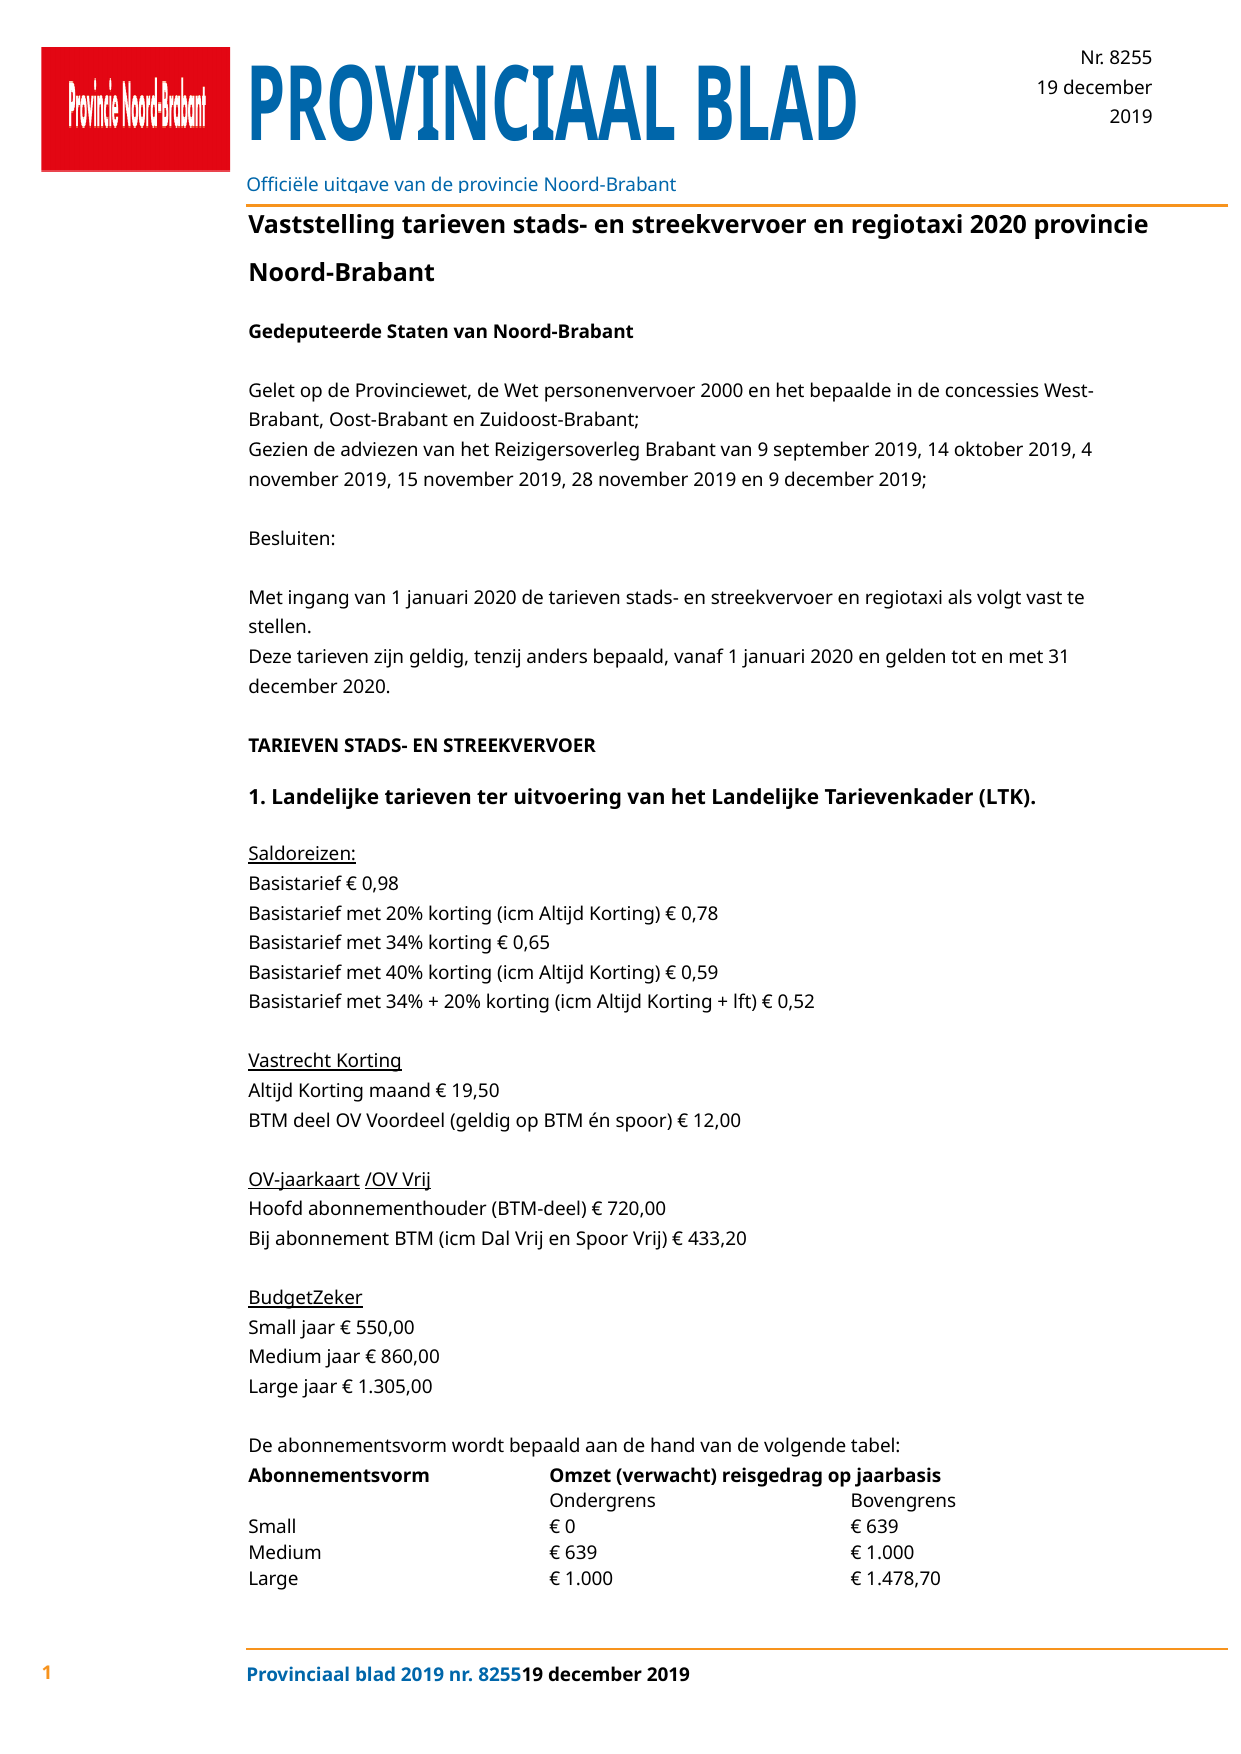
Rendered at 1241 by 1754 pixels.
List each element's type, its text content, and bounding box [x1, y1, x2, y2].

text Met ingang van 1 januari 2020 de tarieven stads- en streekvervoer en regiotaxi als volgt vast te stellen. [248, 584, 1152, 639]
text Medium jaar € 860,00 [248, 1343, 1152, 1369]
table_cell Ondergrens [549, 1488, 850, 1513]
text Gedeputeerde Staten van Noord-Brabant [248, 318, 1152, 344]
text Hoofd abonnementhouder (BTM-deel) € 720,00 [248, 1196, 1152, 1221]
table_cell € 1.000 [850, 1539, 1152, 1565]
text Basistarief met 34% + 20% korting (icm Altijd Korting + lft) € 0,52 [248, 988, 1152, 1014]
table_cell Small [248, 1513, 549, 1539]
text 1. Landelijke tarieven ter uitvoering van het Landelijke Tarievenkader (LTK). [248, 782, 1152, 811]
picture [41, 47, 231, 172]
text Besluiten: [248, 525, 1152, 551]
text Basistarief € 0,98 [248, 870, 1152, 896]
text BTM deel OV Voordeel (geldig op BTM én spoor) € 12,00 [248, 1107, 1152, 1132]
table_cell € 1.000 [549, 1565, 850, 1591]
text Large jaar € 1.305,00 [248, 1373, 1152, 1399]
text Small jaar € 550,00 [248, 1314, 1152, 1339]
text Vastrecht Korting [248, 1048, 1152, 1073]
text TARIEVEN STADS- EN STREEKVERVOER [248, 732, 1152, 758]
table_cell Medium [248, 1539, 549, 1565]
text De abonnementsvorm wordt bepaald aan de hand van de volgende tabel: [248, 1432, 1152, 1458]
table_header Omzet (verwacht) reisgedrag op jaarbasis [549, 1462, 1152, 1488]
text Deze tarieven zijn geldig, tenzij anders bepaald, vanaf 1 januari 2020 en gelden tot en met 31 december 2020. [248, 643, 1152, 699]
text Saldoreizen: [248, 841, 1152, 866]
table_cell € 639 [549, 1539, 850, 1565]
table_cell Bovengrens [850, 1488, 1152, 1513]
table_header Abonnementsvorm [248, 1462, 549, 1513]
text Altijd Korting maand € 19,50 [248, 1077, 1152, 1103]
text Gezien de adviezen van het Reizigersoverleg Brabant van 9 september 2019, 14 oktober 2019, 4 november 2019, 15 november 2019, 28 november 2019 en 9 december 2019; [248, 436, 1152, 492]
table_cell € 1.478,70 [850, 1565, 1152, 1591]
text Basistarief met 20% korting (icm Altijd Korting) € 0,78 [248, 900, 1152, 925]
text BudgetZeker [248, 1284, 1152, 1310]
table_cell Large [248, 1565, 549, 1591]
text Basistarief met 34% korting € 0,65 [248, 929, 1152, 955]
table_cell € 0 [549, 1513, 850, 1539]
text Vaststelling tarieven stads- en streekvervoer en regiotaxi 2020 provincie Noord-Brabant [248, 207, 1152, 288]
text Bij abonnement BTM (icm Dal Vrij en Spoor Vrij) € 433,20 [248, 1225, 1152, 1251]
text Gelet op de Provinciewet, de Wet personenvervoer 2000 en het bepaalde in de concessies West-Brabant, Oost-Brabant en Zuidoost-Brabant; [248, 377, 1152, 432]
text Basistarief met 40% korting (icm Altijd Korting) € 0,59 [248, 959, 1152, 984]
text OV-jaarkaart /OV Vrij [248, 1166, 1152, 1192]
table_cell € 639 [850, 1513, 1152, 1539]
